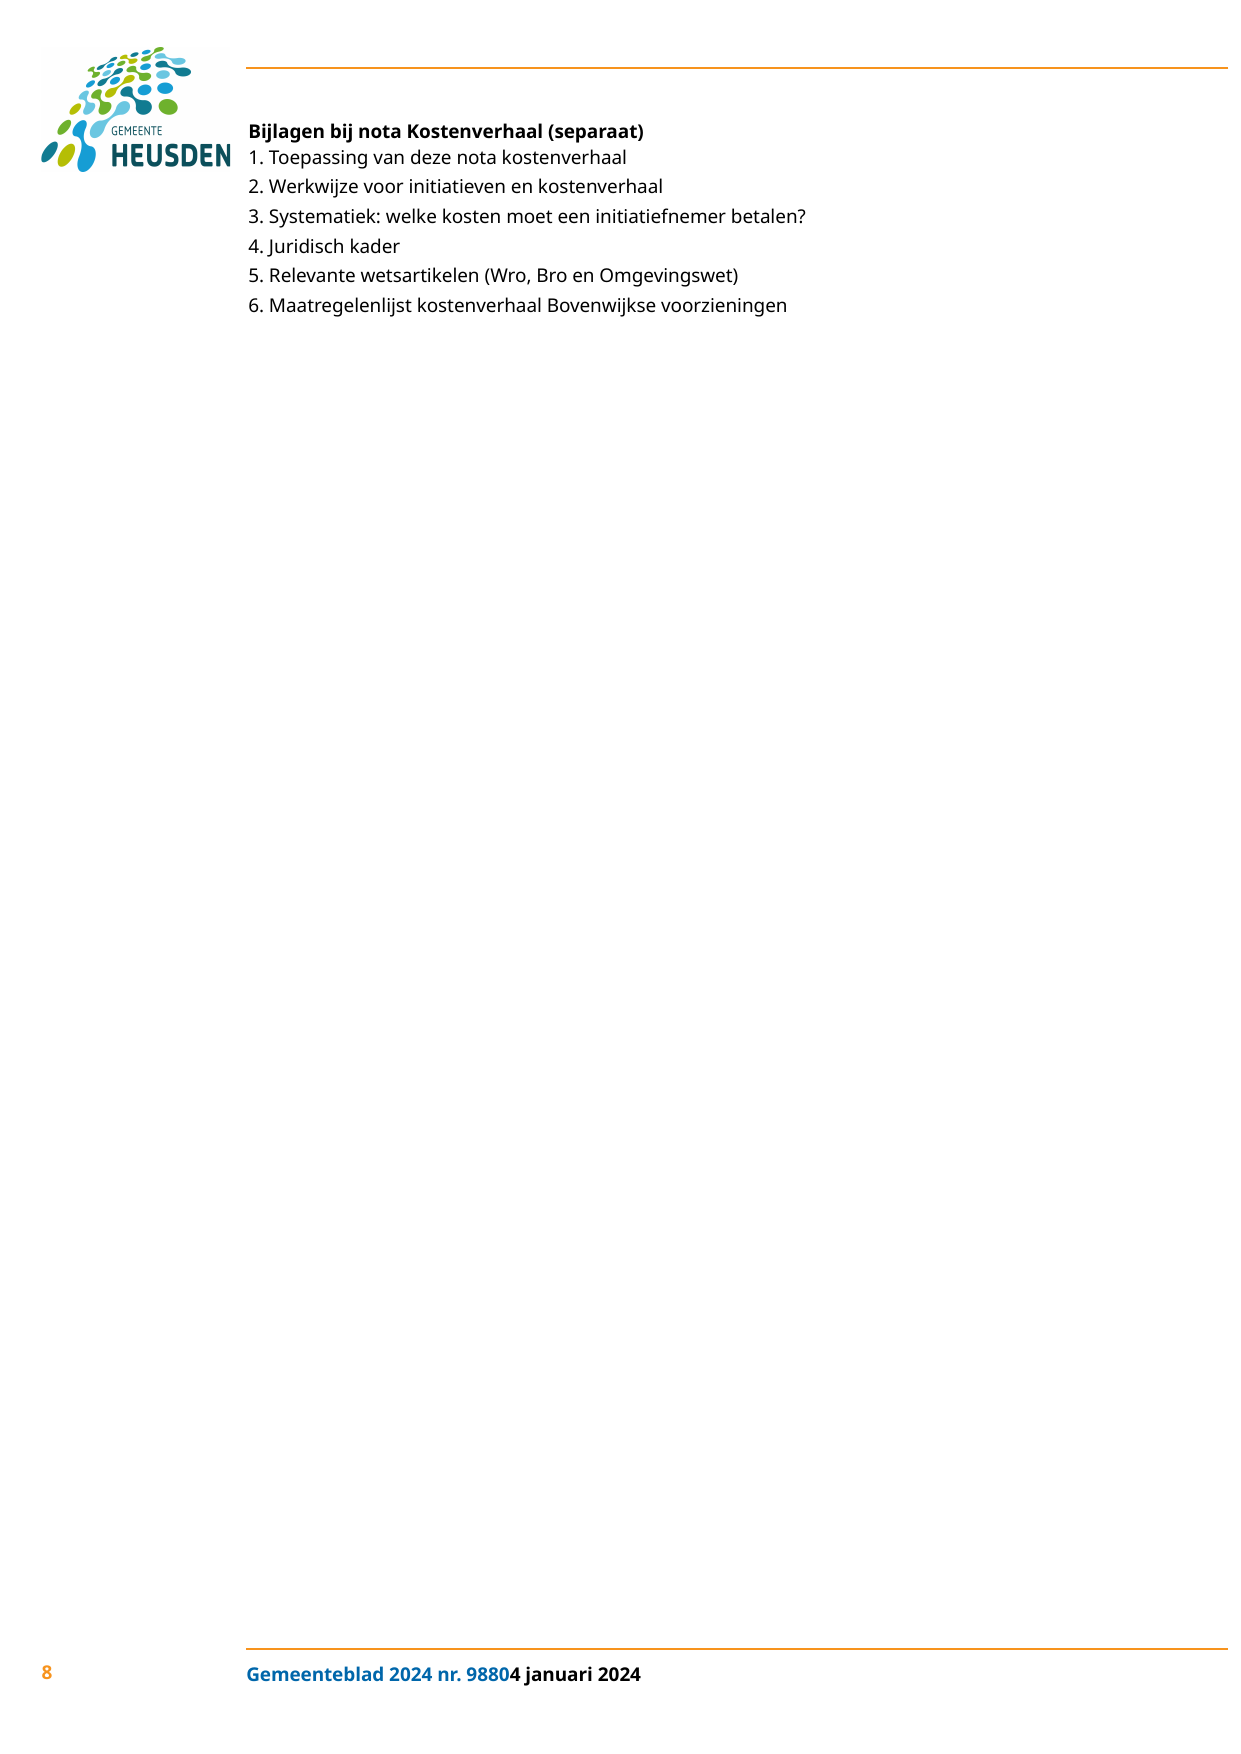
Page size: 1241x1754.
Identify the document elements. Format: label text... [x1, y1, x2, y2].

text 5. Relevante wetsartikelen (Wro, Bro en Omgevingswet) [248, 262, 1152, 288]
text 2. Werkwijze voor initiatieven en kostenverhaal [248, 174, 1152, 199]
text 6. Maatregelenlijst kostenverhaal Bovenwijkse voorzieningen [248, 292, 1152, 318]
picture [41, 47, 231, 172]
text 3. Systematiek: welke kosten moet een initiatiefnemer betalen? [248, 203, 1152, 229]
text 1. Toepassing van deze nota kostenverhaal [248, 144, 1152, 170]
text Bijlagen bij nota Kostenverhaal (separaat) [248, 116, 1152, 144]
text 4. Juridisch kader [248, 233, 1152, 259]
